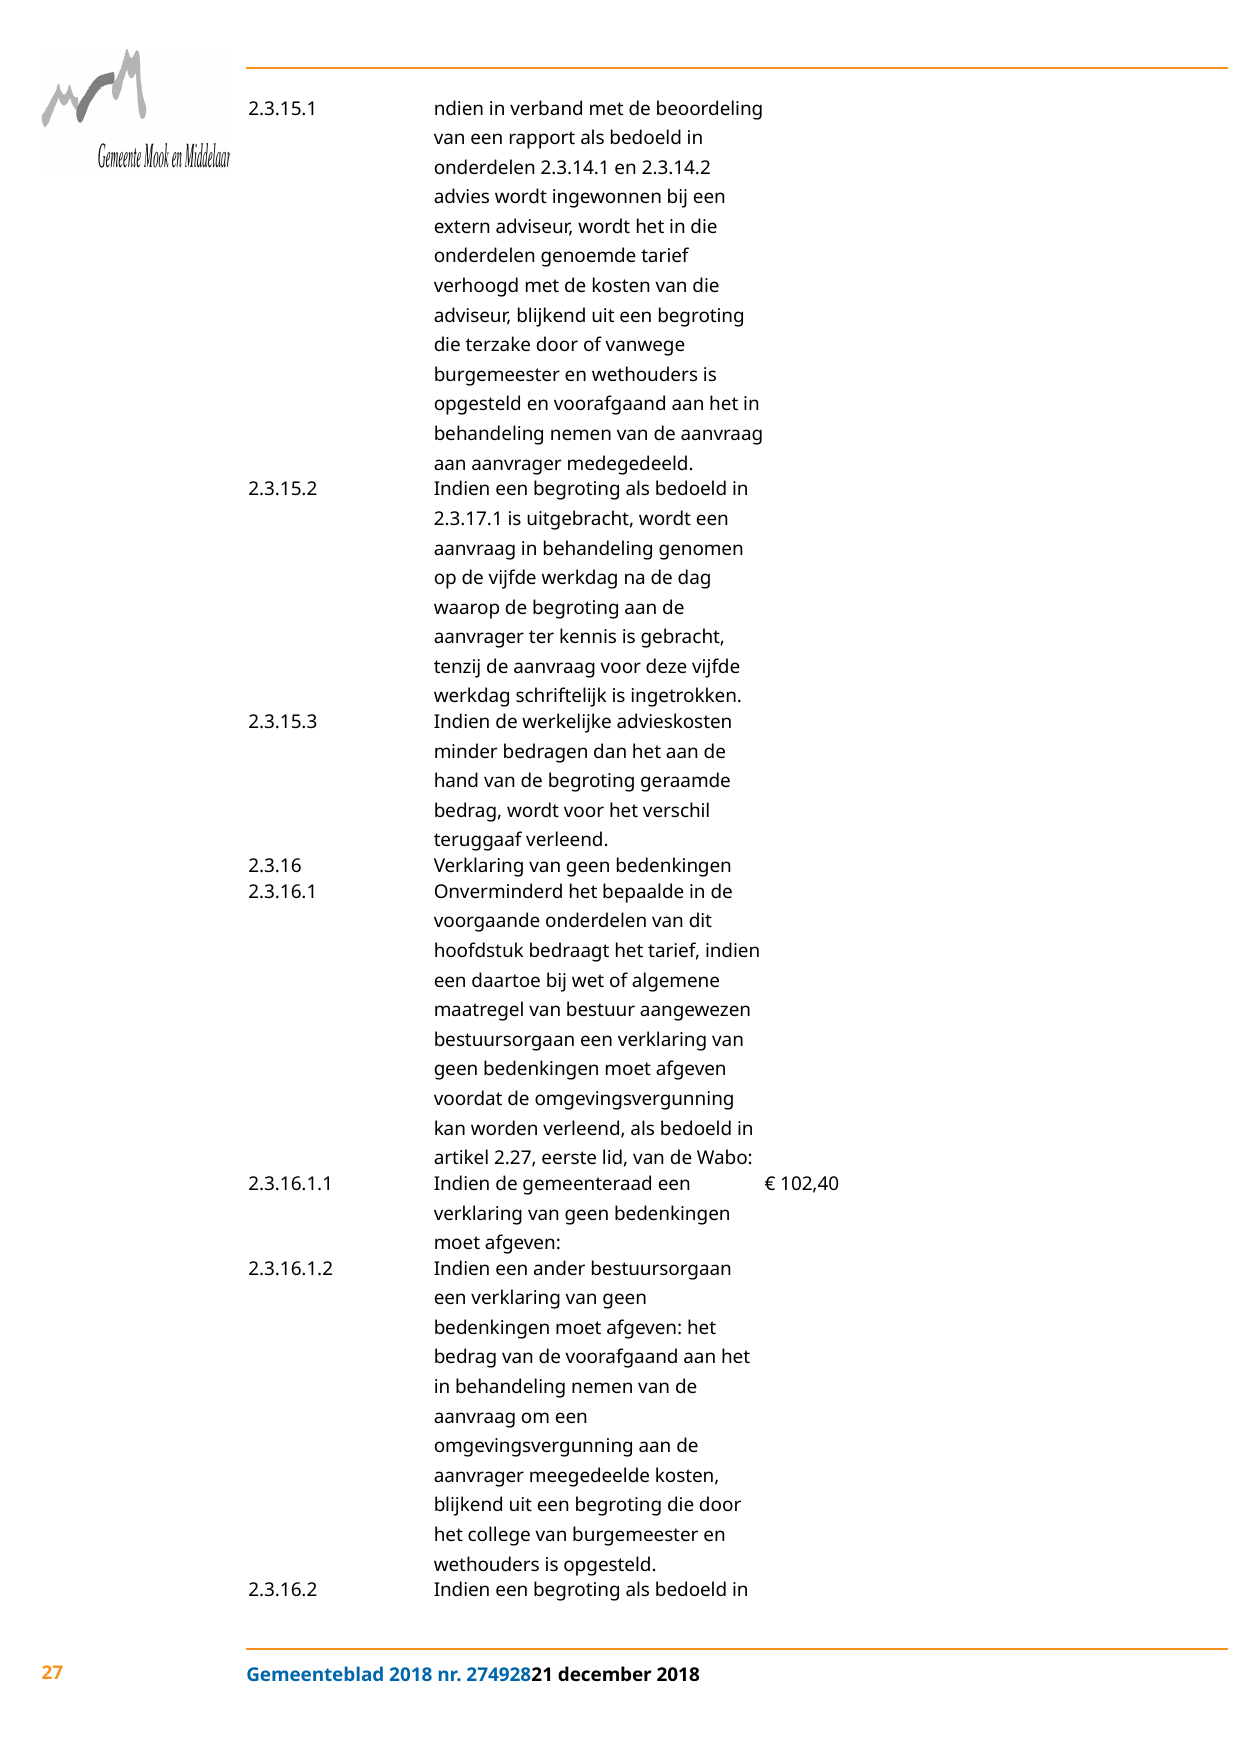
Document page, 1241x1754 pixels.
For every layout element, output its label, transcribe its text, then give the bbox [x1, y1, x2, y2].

table_cell [764, 853, 950, 878]
table_cell Verklaring van geen bedenkingen [434, 853, 764, 878]
table_cell 2.3.15.2 [248, 476, 433, 708]
table_cell [950, 1577, 1152, 1602]
table_cell 2.3.16.1.1 [248, 1170, 433, 1255]
table_cell [764, 1255, 950, 1577]
table_cell 2.3.16.1.2 [248, 1255, 433, 1577]
table_cell [950, 476, 1152, 708]
table_cell 2.3.16.2 [248, 1577, 433, 1602]
table_cell 2.3.15.3 [248, 708, 433, 852]
table_cell Indien een ander bestuursorgaan een verklaring van geen bedenkingen moet afgeven: het bedrag van de voorafgaand aan het in behandeling nemen van de aanvraag om een omgevingsvergunning aan de aanvrager meegedeelde kosten, blijkend uit een begroting die door het college van burgemeester en wethouders is opgesteld. [434, 1255, 764, 1577]
table_cell [764, 95, 950, 476]
table_cell [950, 95, 1152, 476]
table_cell ndien in verband met de beoordeling van een rapport als bedoeld in onderdelen 2.3.14.1 en 2.3.14.2 advies wordt ingewonnen bij een extern adviseur, wordt het in die onderdelen genoemde tarief verhoogd met de kosten van die adviseur, blijkend uit een begroting die terzake door of vanwege burgemeester en wethouders is opgesteld en voorafgaand aan het in behandeling nemen van de aanvraag aan aanvrager medegedeeld. [434, 95, 764, 476]
table_cell Indien de werkelijke advieskosten minder bedragen dan het aan de hand van de begroting geraamde bedrag, wordt voor het verschil teruggaaf verleend. [434, 708, 764, 852]
table_cell [950, 1255, 1152, 1577]
table_cell [764, 878, 950, 1170]
table_cell [764, 1577, 950, 1602]
table_cell Indien een begroting als bedoeld in 2.3.17.1 is uitgebracht, wordt een aanvraag in behandeling genomen op de vijfde werkdag na de dag waarop de begroting aan de aanvrager ter kennis is gebracht, tenzij de aanvraag voor deze vijfde werkdag schriftelijk is ingetrokken. [434, 476, 764, 708]
table_cell Indien een begroting als bedoeld in [434, 1577, 764, 1602]
table_cell [764, 708, 950, 852]
table_cell [950, 878, 1152, 1170]
table_cell [764, 476, 950, 708]
table_cell Onverminderd het bepaalde in de voorgaande onderdelen van dit hoofdstuk bedraagt het tarief, indien een daartoe bij wet of algemene maatregel van bestuur aangewezen bestuursorgaan een verklaring van geen bedenkingen moet afgeven voordat de omgevingsvergunning kan worden verleend, als bedoeld in artikel 2.27, eerste lid, van de Wabo: [434, 878, 764, 1170]
table_cell € 102,40 [764, 1170, 950, 1255]
table_cell 2.3.16.1 [248, 878, 433, 1170]
table_cell 2.3.15.1 [248, 95, 433, 476]
table_cell [950, 1170, 1152, 1255]
picture [41, 47, 231, 172]
table_cell Indien de gemeenteraad een verklaring van geen bedenkingen moet afgeven: [434, 1170, 764, 1255]
table_cell 2.3.16 [248, 853, 433, 878]
table_cell [950, 708, 1152, 852]
table_cell [950, 853, 1152, 878]
